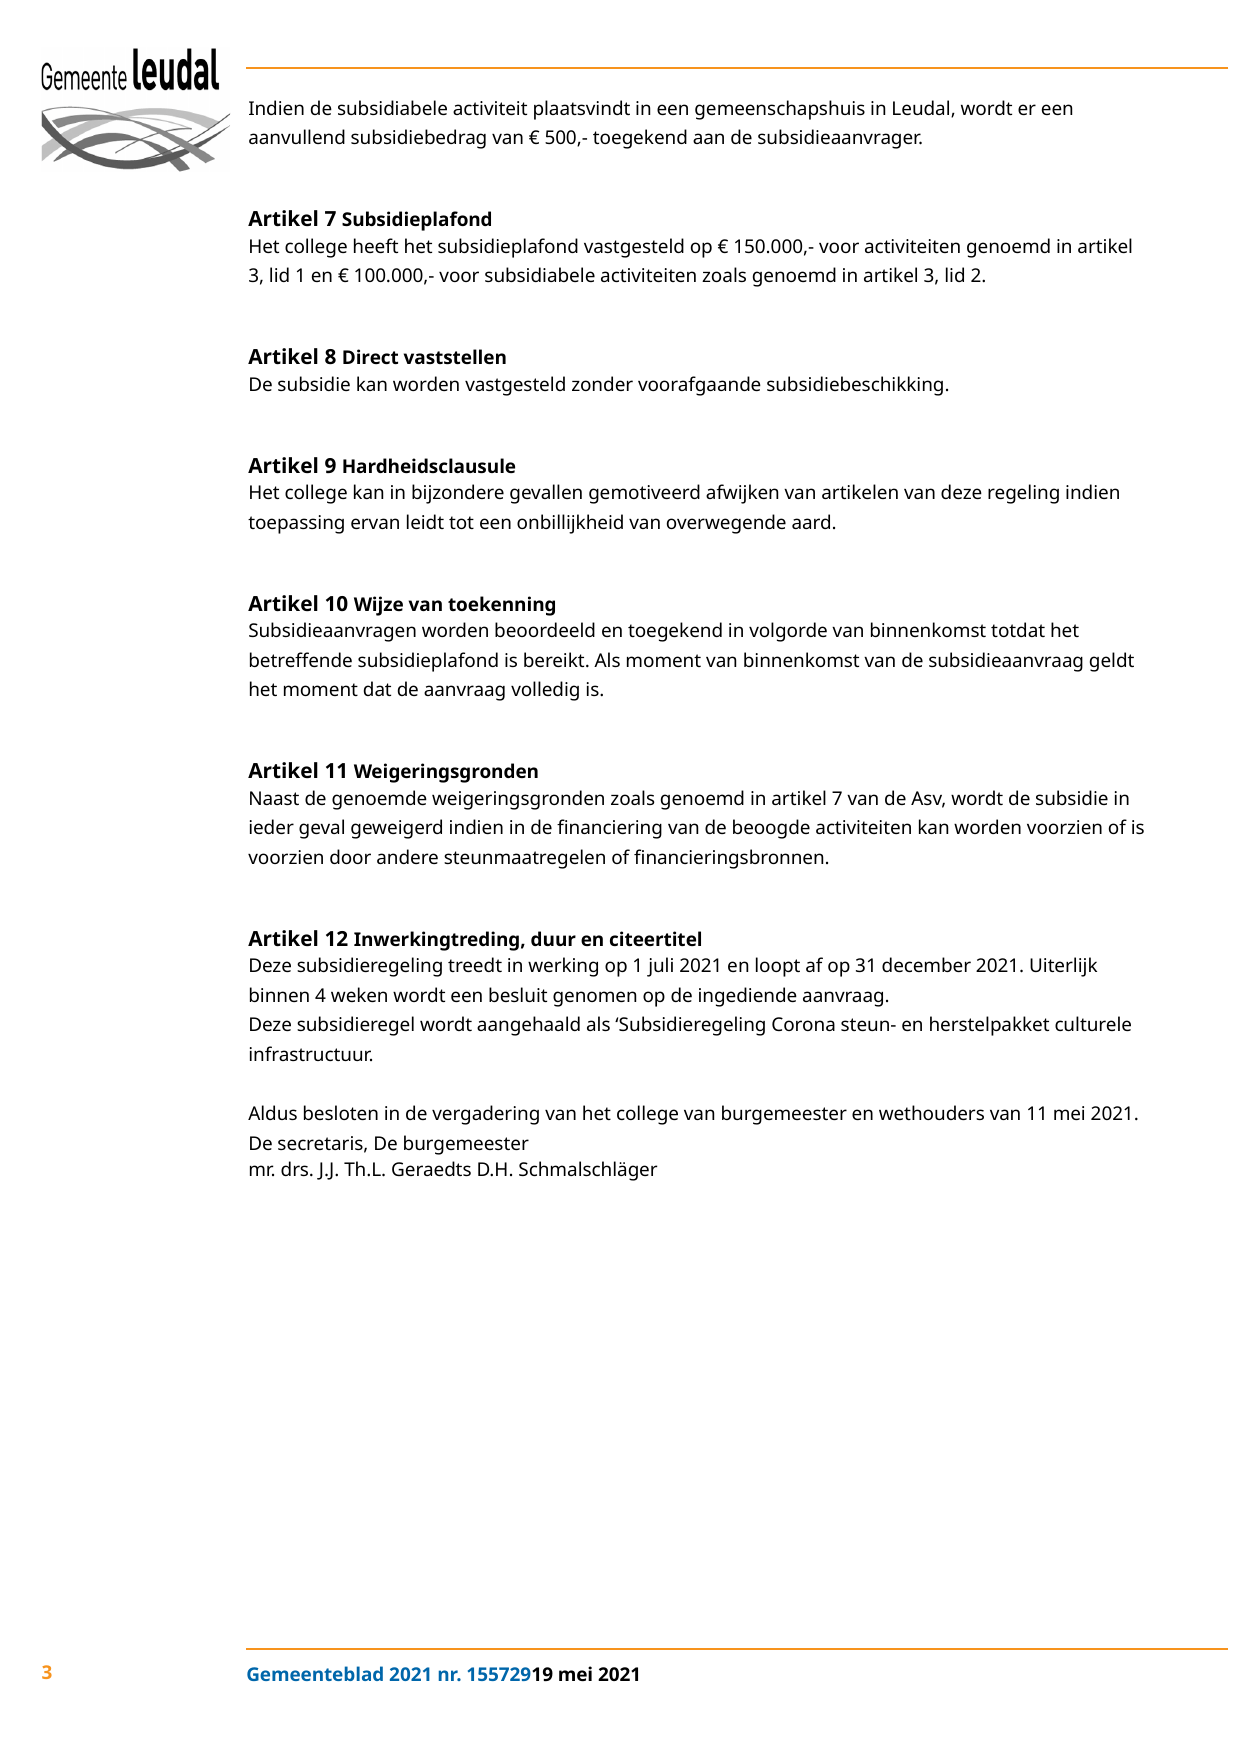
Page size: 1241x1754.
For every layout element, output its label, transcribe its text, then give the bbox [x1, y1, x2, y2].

text Deze subsidieregeling treedt in werking op 1 juli 2021 en loopt af op 31 december 2021. Uiterlijk binnen 4 weken wordt een besluit genomen op de ingediende aanvraag. [248, 952, 1152, 1008]
text Indien de subsidiabele activiteit plaatsvindt in een gemeenschapshuis in Leudal, wordt er een aanvullend subsidiebedrag van € 500,- toegekend aan de subsidieaanvrager. [248, 95, 1152, 150]
text Artikel 7 Subsidieplafond [248, 204, 1152, 233]
text Artikel 12 Inwerkingtreding, duur en citeertitel [248, 924, 1152, 952]
text Artikel 9 Hardheidsclausule [248, 451, 1152, 479]
text Deze subsidieregel wordt aangehaald als ‘Subsidieregeling Corona steun- en herstelpakket culturele infrastructuur. [248, 1012, 1152, 1067]
text Artikel 8 Direct vaststellen [248, 342, 1152, 371]
text De secretaris, De burgemeester [248, 1130, 1152, 1156]
picture [41, 47, 231, 172]
text Het college kan in bijzondere gevallen gemotiveerd afwijken van artikelen van deze regeling indien toepassing ervan leidt tot een onbillijkheid van overwegende aard. [248, 479, 1152, 534]
text Subsidieaanvragen worden beoordeeld en toegekend in volgorde van binnenkomst totdat het betreffende subsidieplafond is bereikt. Als moment van binnenkomst van de subsidieaanvraag geldt het moment dat de aanvraag volledig is. [248, 617, 1152, 702]
text Artikel 10 Wijze van toekenning [248, 589, 1152, 617]
text Artikel 11 Weigeringsgronden [248, 756, 1152, 785]
text mr. drs. J.J. Th.L. Geraedts D.H. Schmalschläger [248, 1156, 1152, 1181]
text Naast de genoemde weigeringsgronden zoals genoemd in artikel 7 van de Asv, wordt de subsidie in ieder geval geweigerd indien in de financiering van de beoogde activiteiten kan worden voorzien of is voorzien door andere steunmaatregelen of financieringsbronnen. [248, 785, 1152, 870]
text Aldus besloten in de vergadering van het college van burgemeester en wethouders van 11 mei 2021. [248, 1100, 1152, 1126]
text De subsidie kan worden vastgesteld zonder voorafgaande subsidiebeschikking. [248, 371, 1152, 397]
text Het college heeft het subsidieplafond vastgesteld op € 150.000,- voor activiteiten genoemd in artikel 3, lid 1 en € 100.000,- voor subsidiabele activiteiten zoals genoemd in artikel 3, lid 2. [248, 233, 1152, 288]
